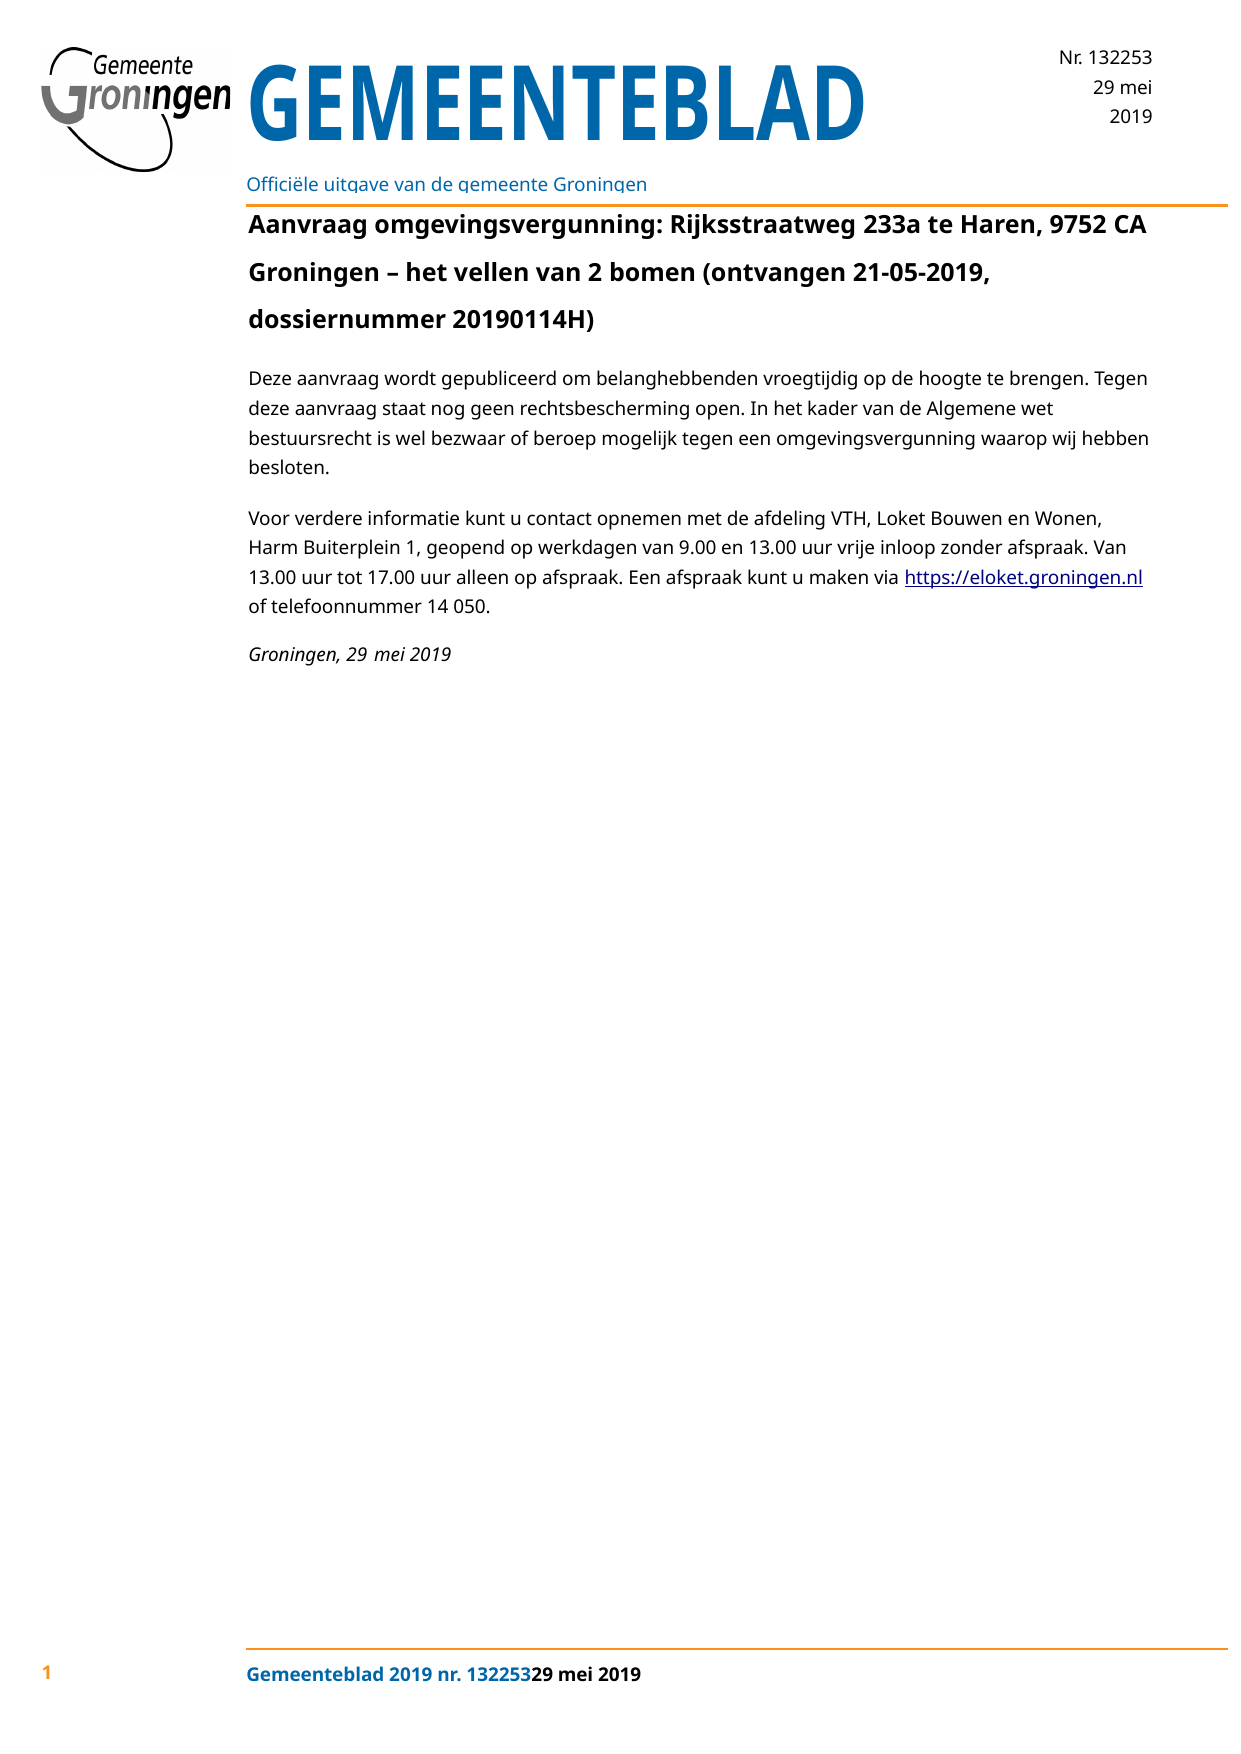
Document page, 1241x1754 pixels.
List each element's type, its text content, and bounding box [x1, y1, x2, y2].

text Aanvraag omgevingsvergunning: Rijksstraatweg 233a te Haren, 9752 CA Groningen – het vellen van 2 bomen (ontvangen 21-05-2019, dossiernummer 20190114H) [248, 207, 1152, 336]
text Groningen, 29 mei 2019 [248, 641, 1152, 667]
text Voor verdere informatie kunt u contact opnemen met de afdeling VTH, Loket Bouwen en Wonen, Harm Buiterplein 1, geopend op werkdagen van 9.00 en 13.00 uur vrije inloop zonder afspraak. Van 13.00 uur tot 17.00 uur alleen op afspraak. Een afspraak kunt u maken via https://eloket.groningen.nl of telefoonnummer 14 050. [248, 505, 1152, 619]
picture [41, 47, 231, 172]
text Deze aanvraag wordt gepubliceerd om belanghebbenden vroegtijdig op de hoogte te brengen. Tegen deze aanvraag staat nog geen rechtsbescherming open. In het kader van de Algemene wet bestuursrecht is wel bezwaar of beroep mogelijk tegen een omgevingsvergunning waarop wij hebben besloten. [248, 366, 1152, 480]
